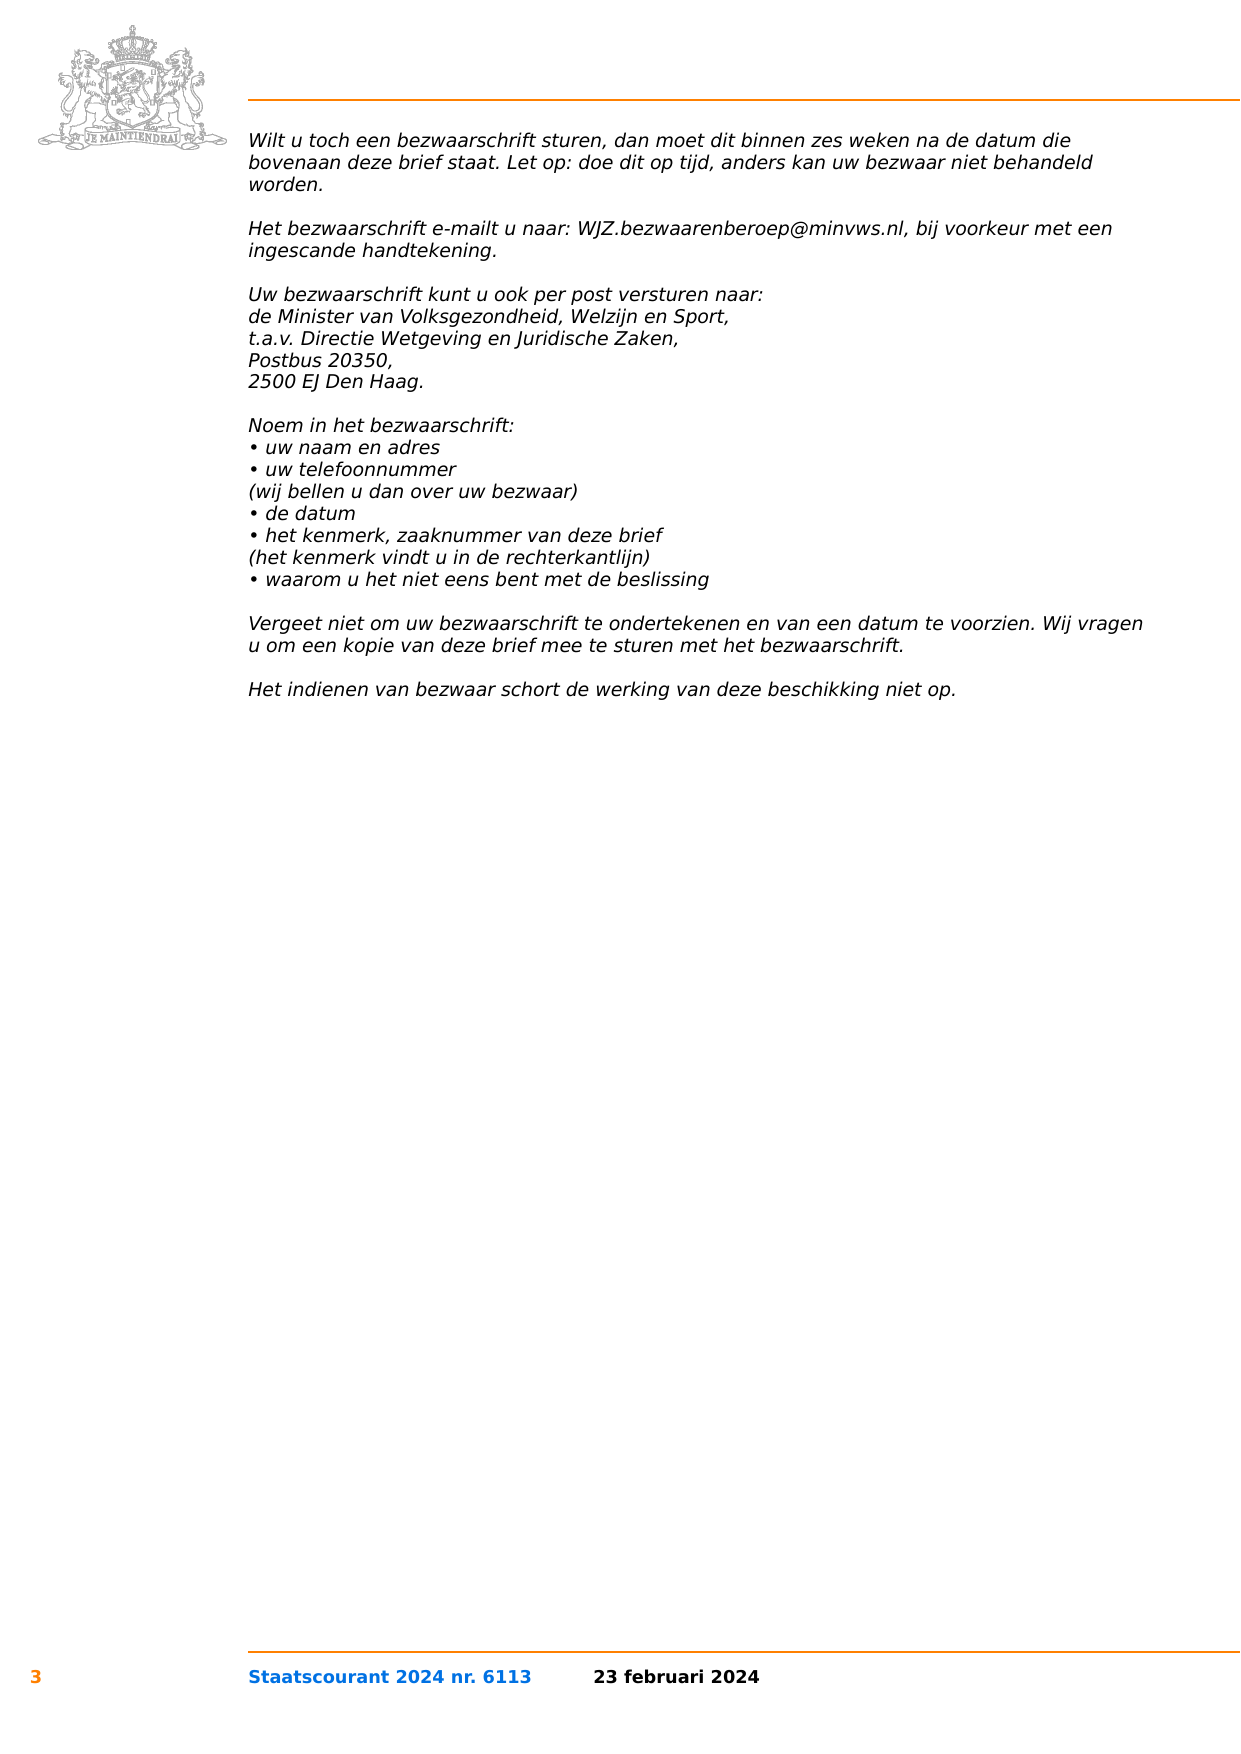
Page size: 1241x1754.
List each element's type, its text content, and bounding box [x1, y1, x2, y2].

text Noem in het bezwaarschrift: [248, 415, 1163, 437]
text (wij bellen u dan over uw bezwaar) [248, 481, 1163, 503]
text de Minister van Volksgezondheid, Welzijn en Sport, [248, 306, 1163, 327]
text 2500 EJ Den Haag. [248, 371, 1163, 393]
picture [38, 25, 227, 150]
text Postbus 20350, [248, 349, 1163, 371]
text (het kenmerk vindt u in de rechterkantlijn) [248, 547, 1163, 569]
text Het bezwaarschrift e-mailt u naar: WJZ.bezwaarenberoep@minvws.nl, bij voorkeur met een ingescande handtekening. [248, 218, 1163, 262]
text • de datum [248, 503, 1163, 525]
text • uw telefoonnummer [248, 459, 1163, 481]
text Wilt u toch een bezwaarschrift sturen, dan moet dit binnen zes weken na de datum die bovenaan deze brief staat. Let op: doe dit op tijd, anders kan uw bezwaar niet behandeld worden. [248, 130, 1163, 196]
text t.a.v. Directie Wetgeving en Juridische Zaken, [248, 327, 1163, 349]
text • waarom u het niet eens bent met de beslissing [248, 569, 1163, 591]
text • het kenmerk, zaaknummer van deze brief [248, 525, 1163, 547]
text Uw bezwaarschrift kunt u ook per post versturen naar: [248, 283, 1163, 306]
text Vergeet niet om uw bezwaarschrift te ondertekenen en van een datum te voorzien. Wij vragen u om een kopie van deze brief mee te sturen met het bezwaarschrift. [248, 613, 1163, 657]
text Het indienen van bezwaar schort de werking van deze beschikking niet op. [248, 679, 1163, 701]
text • uw naam en adres [248, 437, 1163, 459]
